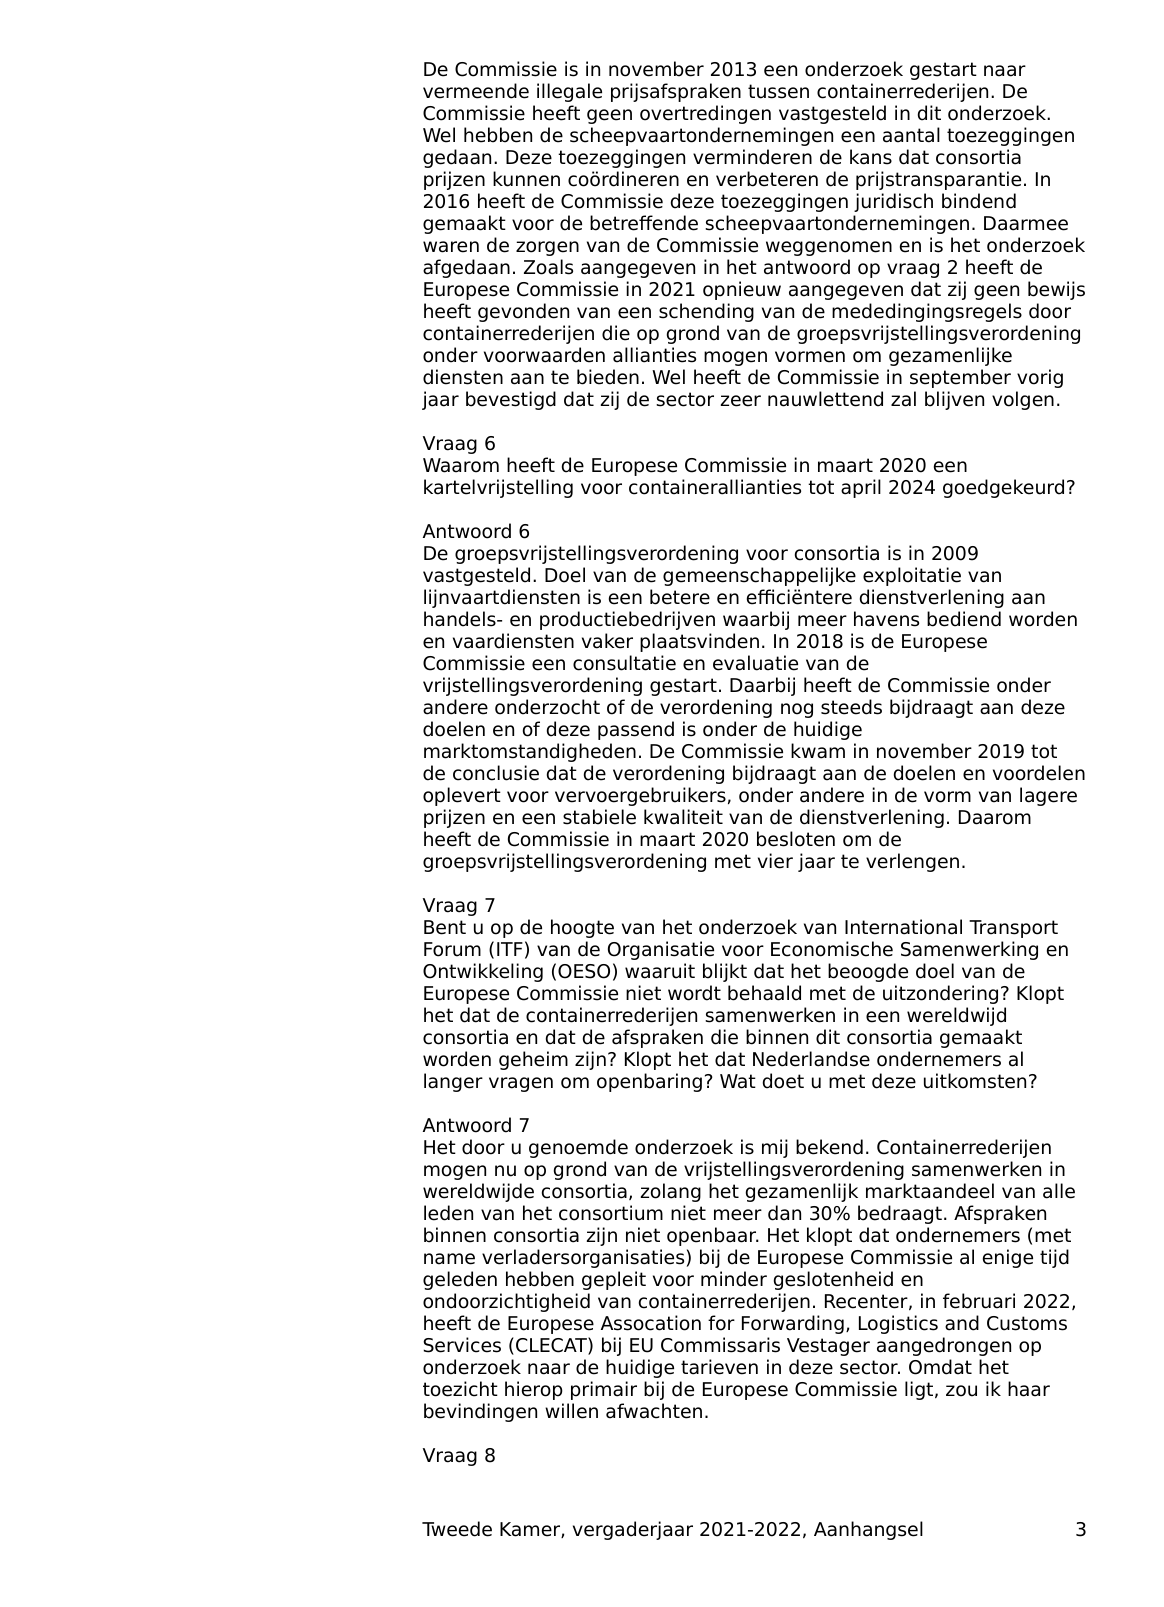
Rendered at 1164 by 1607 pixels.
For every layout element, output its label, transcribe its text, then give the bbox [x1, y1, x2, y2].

text Vraag 7 [422, 895, 1087, 917]
text De Commissie is in november 2013 een onderzoek gestart naar vermeende illegale prijsafspraken tussen containerrederijen. De Commissie heeft geen overtredingen vastgesteld in dit onderzoek. Wel hebben de scheepvaartondernemingen een aantal toezeggingen gedaan. Deze toezeggingen verminderen de kans dat consortia prijzen kunnen coördineren en verbeteren de prijstransparantie. In 2016 heeft de Commissie deze toezeggingen juridisch bindend gemaakt voor de betreffende scheepvaartondernemingen. Daarmee waren de zorgen van de Commissie weggenomen en is het onderzoek afgedaan. Zoals aangegeven in het antwoord op vraag 2 heeft de Europese Commissie in 2021 opnieuw aangegeven dat zij geen bewijs heeft gevonden van een schending van de mededingingsregels door containerrederijen die op grond van de groepsvrijstellingsverordening onder voorwaarden allianties mogen vormen om gezamenlijke diensten aan te bieden. Wel heeft de Commissie in september vorig jaar bevestigd dat zij de sector zeer nauwlettend zal blijven volgen. [422, 59, 1087, 411]
text Het door u genoemde onderzoek is mij bekend. Containerrederijen mogen nu op grond van de vrijstellingsverordening samenwerken in wereldwijde consortia, zolang het gezamenlijk marktaandeel van alle leden van het consortium niet meer dan 30% bedraagt. Afspraken binnen consortia zijn niet openbaar. Het klopt dat ondernemers (met name verladersorganisaties) bij de Europese Commissie al enige tijd geleden hebben gepleit voor minder geslotenheid en ondoorzichtigheid van containerrederijen. Recenter, in februari 2022, heeft de Europese Assocation for Forwarding, Logistics and Customs Services (CLECAT) bij EU Commissaris Vestager aangedrongen op onderzoek naar de huidige tarieven in deze sector. Omdat het toezicht hierop primair bij de Europese Commissie ligt, zou ik haar bevindingen willen afwachten. [422, 1137, 1087, 1423]
text Waarom heeft de Europese Commissie in maart 2020 een kartelvrijstelling voor containerallianties tot april 2024 goedgekeurd? [422, 455, 1087, 499]
text Vraag 8 [422, 1445, 1087, 1467]
text De groepsvrijstellingsverordening voor consortia is in 2009 vastgesteld. Doel van de gemeenschappelijke exploitatie van lijnvaartdiensten is een betere en efficiëntere dienstverlening aan handels- en productiebedrijven waarbij meer havens bediend worden en vaardiensten vaker plaatsvinden. In 2018 is de Europese Commissie een consultatie en evaluatie van de vrijstellingsverordening gestart. Daarbij heeft de Commissie onder andere onderzocht of de verordening nog steeds bijdraagt aan deze doelen en of deze passend is onder de huidige marktomstandigheden. De Commissie kwam in november 2019 tot de conclusie dat de verordening bijdraagt aan de doelen en voordelen oplevert voor vervoergebruikers, onder andere in de vorm van lagere prijzen en een stabiele kwaliteit van de dienstverlening. Daarom heeft de Commissie in maart 2020 besloten om de groepsvrijstellingsverordening met vier jaar te verlengen. [422, 543, 1087, 873]
text Vraag 6 [422, 433, 1087, 455]
text Antwoord 7 [422, 1115, 1087, 1137]
text Bent u op de hoogte van het onderzoek van International Transport Forum (ITF) van de Organisatie voor Economische Samenwerking en Ontwikkeling (OESO) waaruit blijkt dat het beoogde doel van de Europese Commissie niet wordt behaald met de uitzondering? Klopt het dat de containerrederijen samenwerken in een wereldwijd consortia en dat de afspraken die binnen dit consortia gemaakt worden geheim zijn? Klopt het dat Nederlandse ondernemers al langer vragen om openbaring? Wat doet u met deze uitkomsten? [422, 917, 1087, 1093]
text Antwoord 6 [422, 521, 1087, 543]
